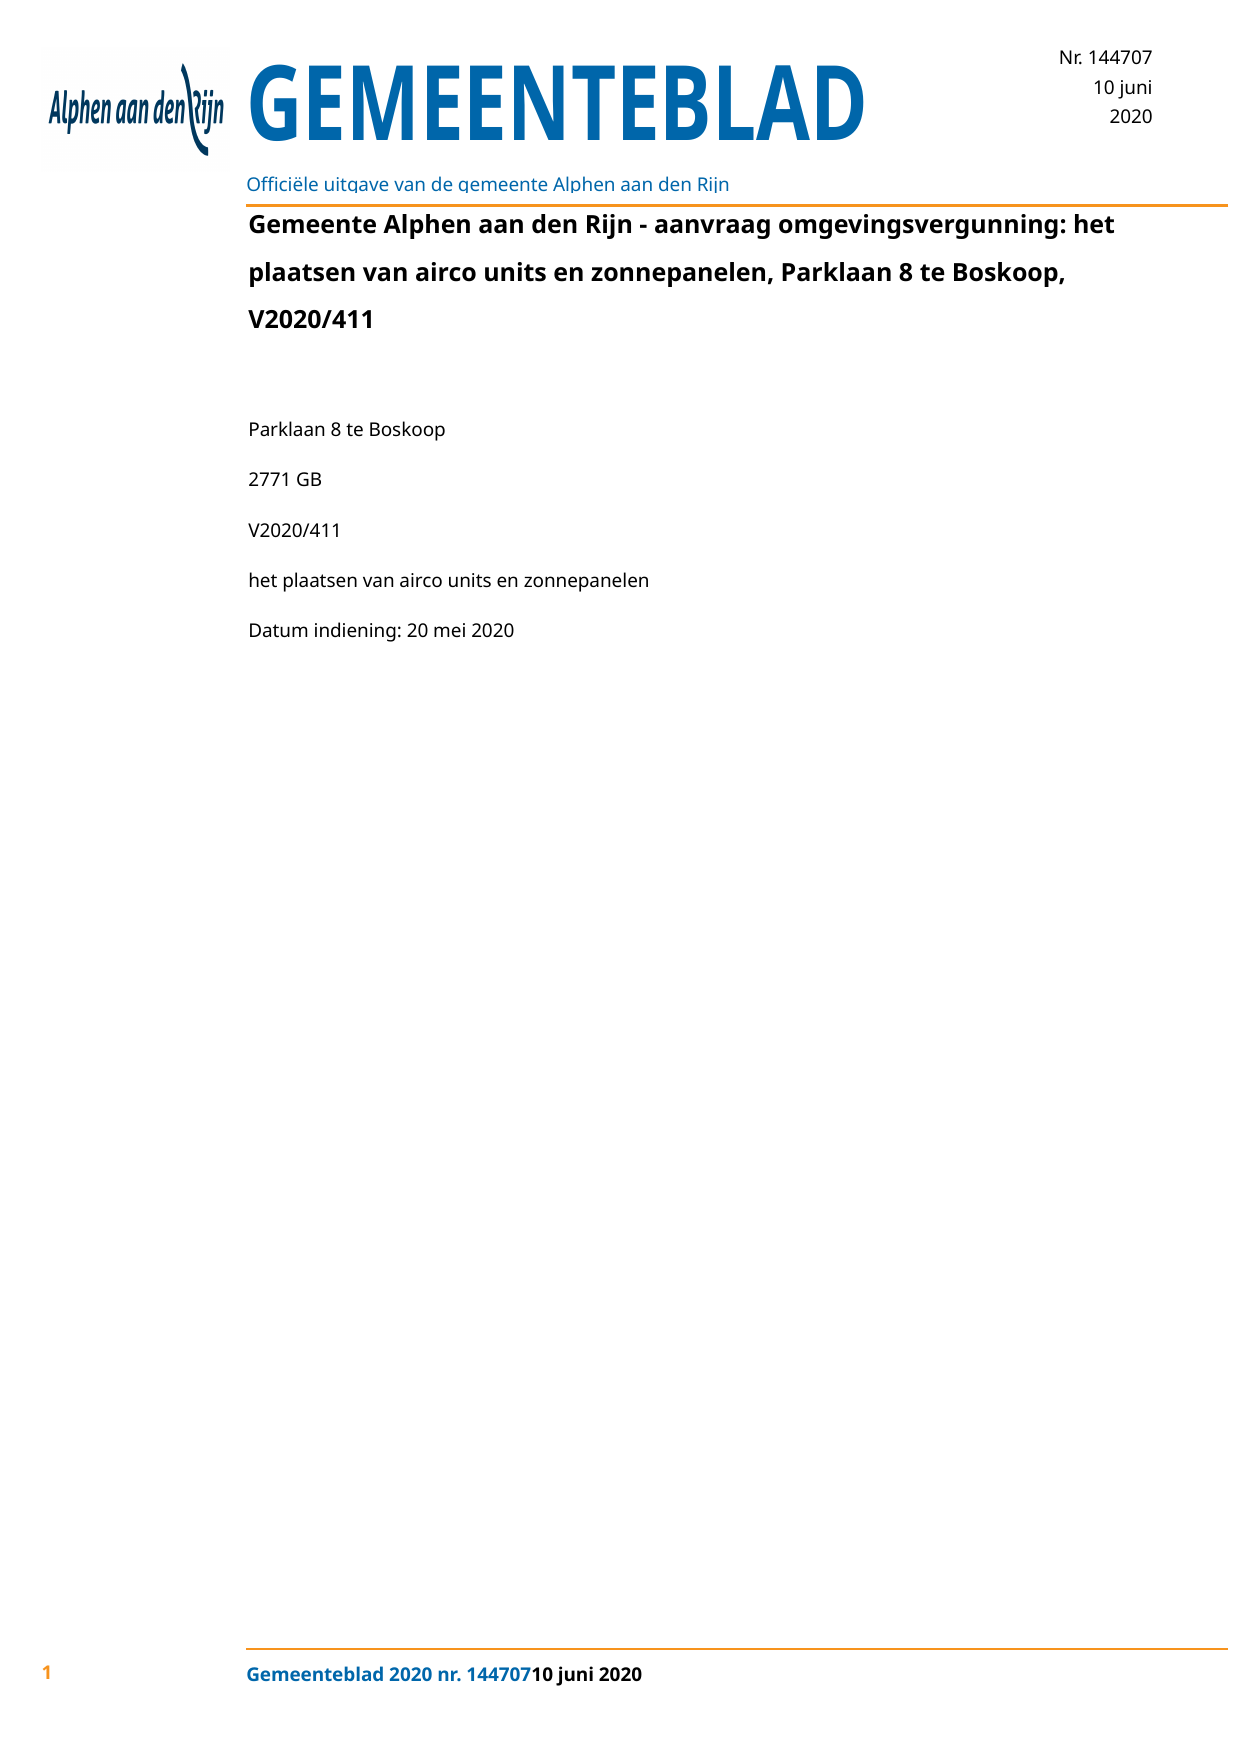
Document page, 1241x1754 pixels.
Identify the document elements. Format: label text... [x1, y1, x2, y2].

text Datum indiening: 20 mei 2020 [248, 618, 1152, 643]
text Gemeente Alphen aan den Rijn - aanvraag omgevingsvergunning: het plaatsen van airco units en zonnepanelen, Parklaan 8 te Boskoop, V2020/411 [248, 207, 1152, 336]
text Parklaan 8 te Boskoop [248, 416, 1152, 442]
text 2771 GB [248, 466, 1152, 492]
text het plaatsen van airco units en zonnepanelen [248, 567, 1152, 593]
picture [41, 47, 231, 172]
text V2020/411 [248, 517, 1152, 542]
